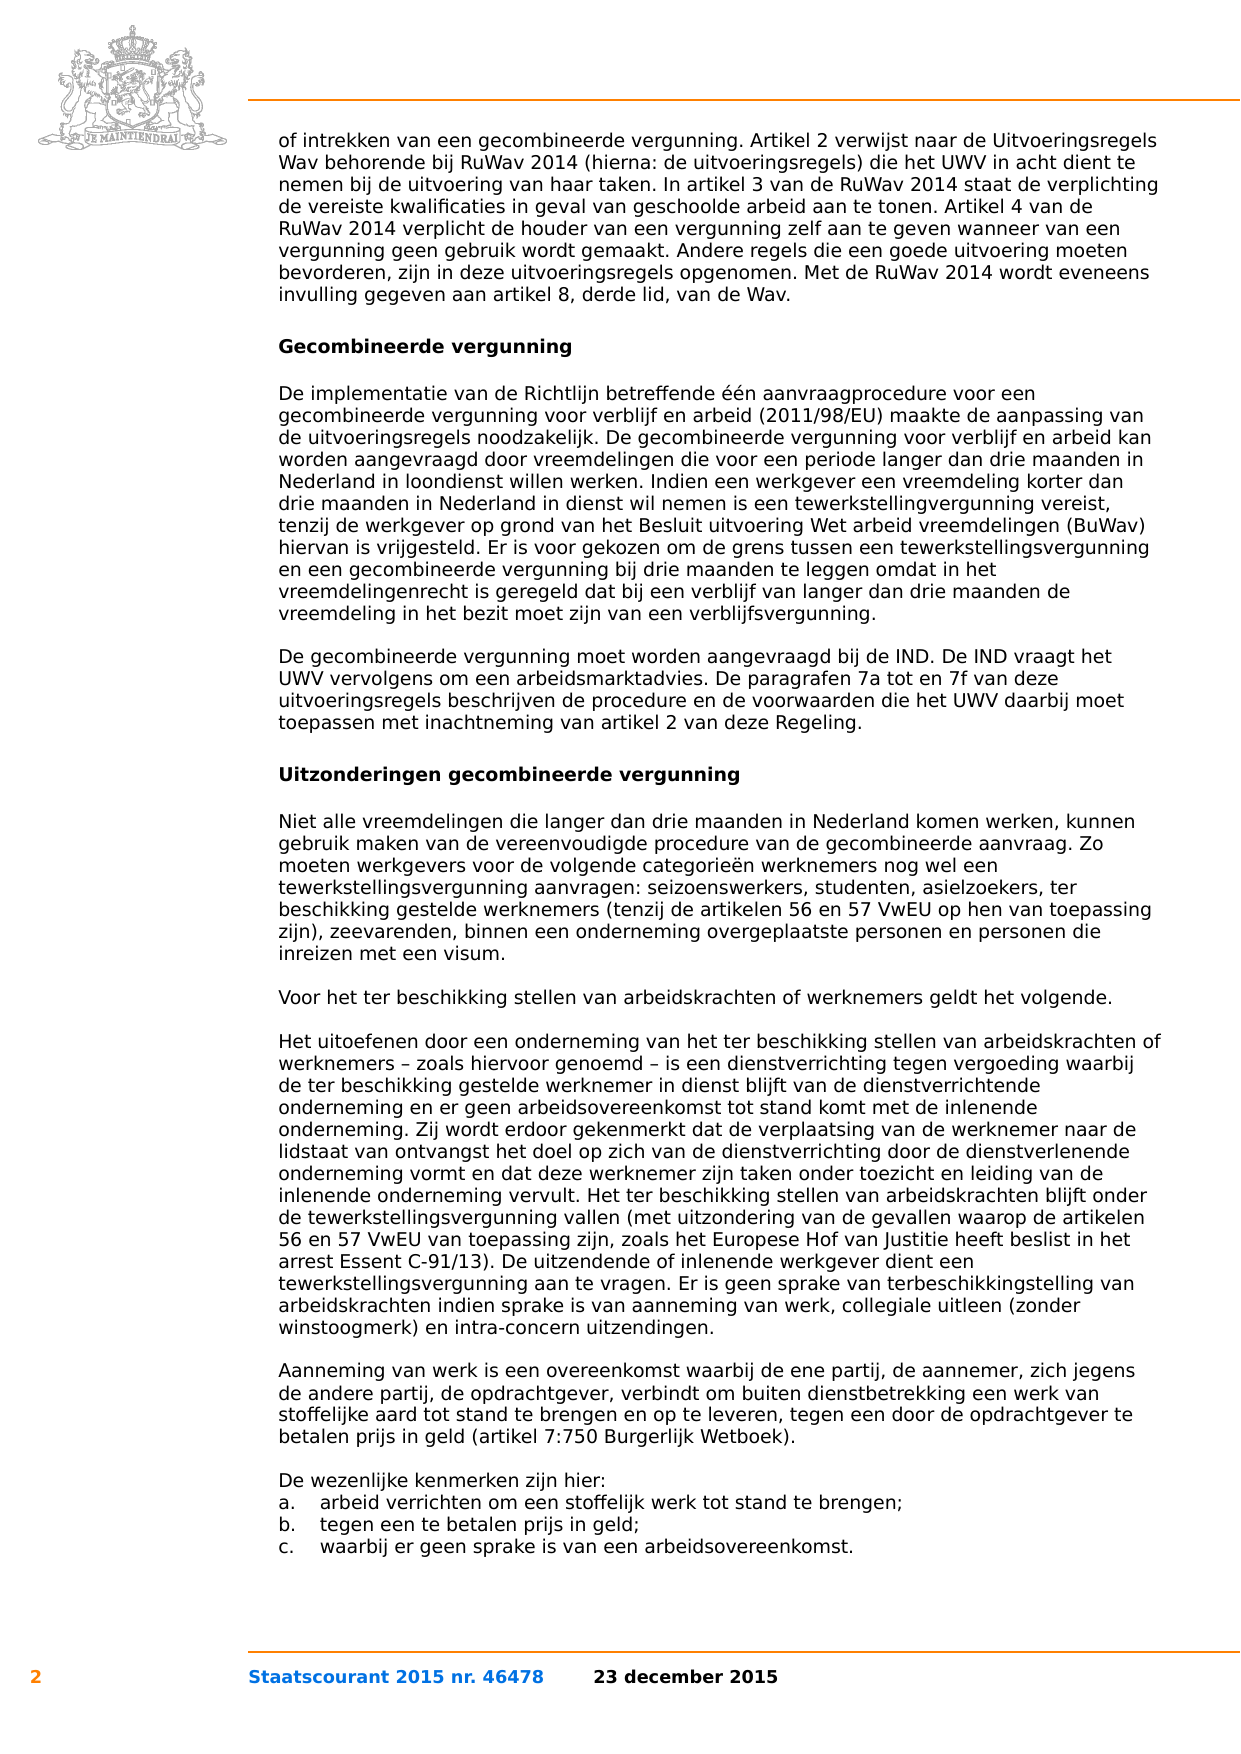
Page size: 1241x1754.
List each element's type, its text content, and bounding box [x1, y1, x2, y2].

text Het uitoefenen door een onderneming van het ter beschikking stellen van arbeidskrachten of werknemers – zoals hiervoor genoemd – is een dienstverrichting tegen vergoeding waarbij de ter beschikking gestelde werknemer in dienst blijft van de dienstverrichtende onderneming en er geen arbeidsovereenkomst tot stand komt met de inlenende onderneming. Zij wordt erdoor gekenmerkt dat de verplaatsing van de werknemer naar de lidstaat van ontvangst het doel op zich van de dienstverrichting door de dienstverlenende onderneming vormt en dat deze werknemer zijn taken onder toezicht en leiding van de inlenende onderneming vervult. Het ter beschikking stellen van arbeidskrachten blijft onder de tewerkstellingsvergunning vallen (met uitzondering van de gevallen waarop de artikelen 56 en 57 VwEU van toepassing zijn, zoals het Europese Hof van Justitie heeft beslist in het arrest Essent C-91/13). De uitzendende of inlenende werkgever dient een tewerkstellingsvergunning aan te vragen. Er is geen sprake van terbeschikkingstelling van arbeidskrachten indien sprake is van aanneming van werk, collegiale uitleen (zonder winstoogmerk) en intra-concern uitzendingen. [278, 1031, 1163, 1338]
picture [38, 25, 227, 150]
subtitle Gecombineerde vergunning [278, 336, 1163, 358]
text Aanneming van werk is een overeenkomst waarbij de ene partij, de aannemer, zich jegens de andere partij, de opdrachtgever, verbindt om buiten dienstbetrekking een werk van stoffelijke aard tot stand te brengen en op te leveren, tegen een door de opdrachtgever te betalen prijs in geld (artikel 7:750 Burgerlijk Wetboek). [278, 1360, 1163, 1448]
text Niet alle vreemdelingen die langer dan drie maanden in Nederland komen werken, kunnen gebruik maken van de vereenvoudigde procedure van de gecombineerde aanvraag. Zo moeten werkgevers voor de volgende categorieën werknemers nog wel een tewerkstellingsvergunning aanvragen: seizoenswerkers, studenten, asielzoekers, ter beschikking gestelde werknemers (tenzij de artikelen 56 en 57 VwEU op hen van toepassing zijn), zeevarenden, binnen een onderneming overgeplaatste personen en personen die inreizen met een visum. [278, 811, 1163, 965]
text b. tegen een te betalen prijs in geld; [278, 1514, 1163, 1536]
text Voor het ter beschikking stellen van arbeidskrachten of werknemers geldt het volgende. [278, 987, 1163, 1009]
text De implementatie van de Richtlijn betreffende één aanvraagprocedure voor een gecombineerde vergunning voor verblijf en arbeid (2011/98/EU) maakte de aanpassing van de uitvoeringsregels noodzakelijk. De gecombineerde vergunning voor verblijf en arbeid kan worden aangevraagd door vreemdelingen die voor een periode langer dan drie maanden in Nederland in loondienst willen werken. Indien een werkgever een vreemdeling korter dan drie maanden in Nederland in dienst wil nemen is een tewerkstellingvergunning vereist, tenzij de werkgever op grond van het Besluit uitvoering Wet arbeid vreemdelingen (BuWav) hiervan is vrijgesteld. Er is voor gekozen om de grens tussen een tewerkstellingsvergunning en een gecombineerde vergunning bij drie maanden te leggen omdat in het vreemdelingenrecht is geregeld dat bij een verblijf van langer dan drie maanden de vreemdeling in het bezit moet zijn van een verblijfsvergunning. [278, 383, 1163, 624]
text c. waarbij er geen sprake is van een arbeidsovereenkomst. [278, 1536, 1163, 1558]
text De gecombineerde vergunning moet worden aangevraagd bij de IND. De IND vraagt het UWV vervolgens om een arbeidsmarktadvies. De paragrafen 7a tot en 7f van deze uitvoeringsregels beschrijven de procedure en de voorwaarden die het UWV daarbij moet toepassen met inachtneming van artikel 2 van deze Regeling. [278, 646, 1163, 734]
text a. arbeid verrichten om een stoffelijk werk tot stand te brengen; [278, 1492, 1163, 1514]
text of intrekken van een gecombineerde vergunning. Artikel 2 verwijst naar de Uitvoeringsregels Wav behorende bij RuWav 2014 (hierna: de uitvoeringsregels) die het UWV in acht dient te nemen bij de uitvoering van haar taken. In artikel 3 van de RuWav 2014 staat de verplichting de vereiste kwalificaties in geval van geschoolde arbeid aan te tonen. Artikel 4 van de RuWav 2014 verplicht de houder van een vergunning zelf aan te geven wanneer van een vergunning geen gebruik wordt gemaakt. Andere regels die een goede uitvoering moeten bevorderen, zijn in deze uitvoeringsregels opgenomen. Met de RuWav 2014 wordt eveneens invulling gegeven aan artikel 8, derde lid, van de Wav. [278, 130, 1163, 306]
subtitle Uitzonderingen gecombineerde vergunning [278, 764, 1163, 786]
text De wezenlijke kenmerken zijn hier: [278, 1470, 1163, 1492]
